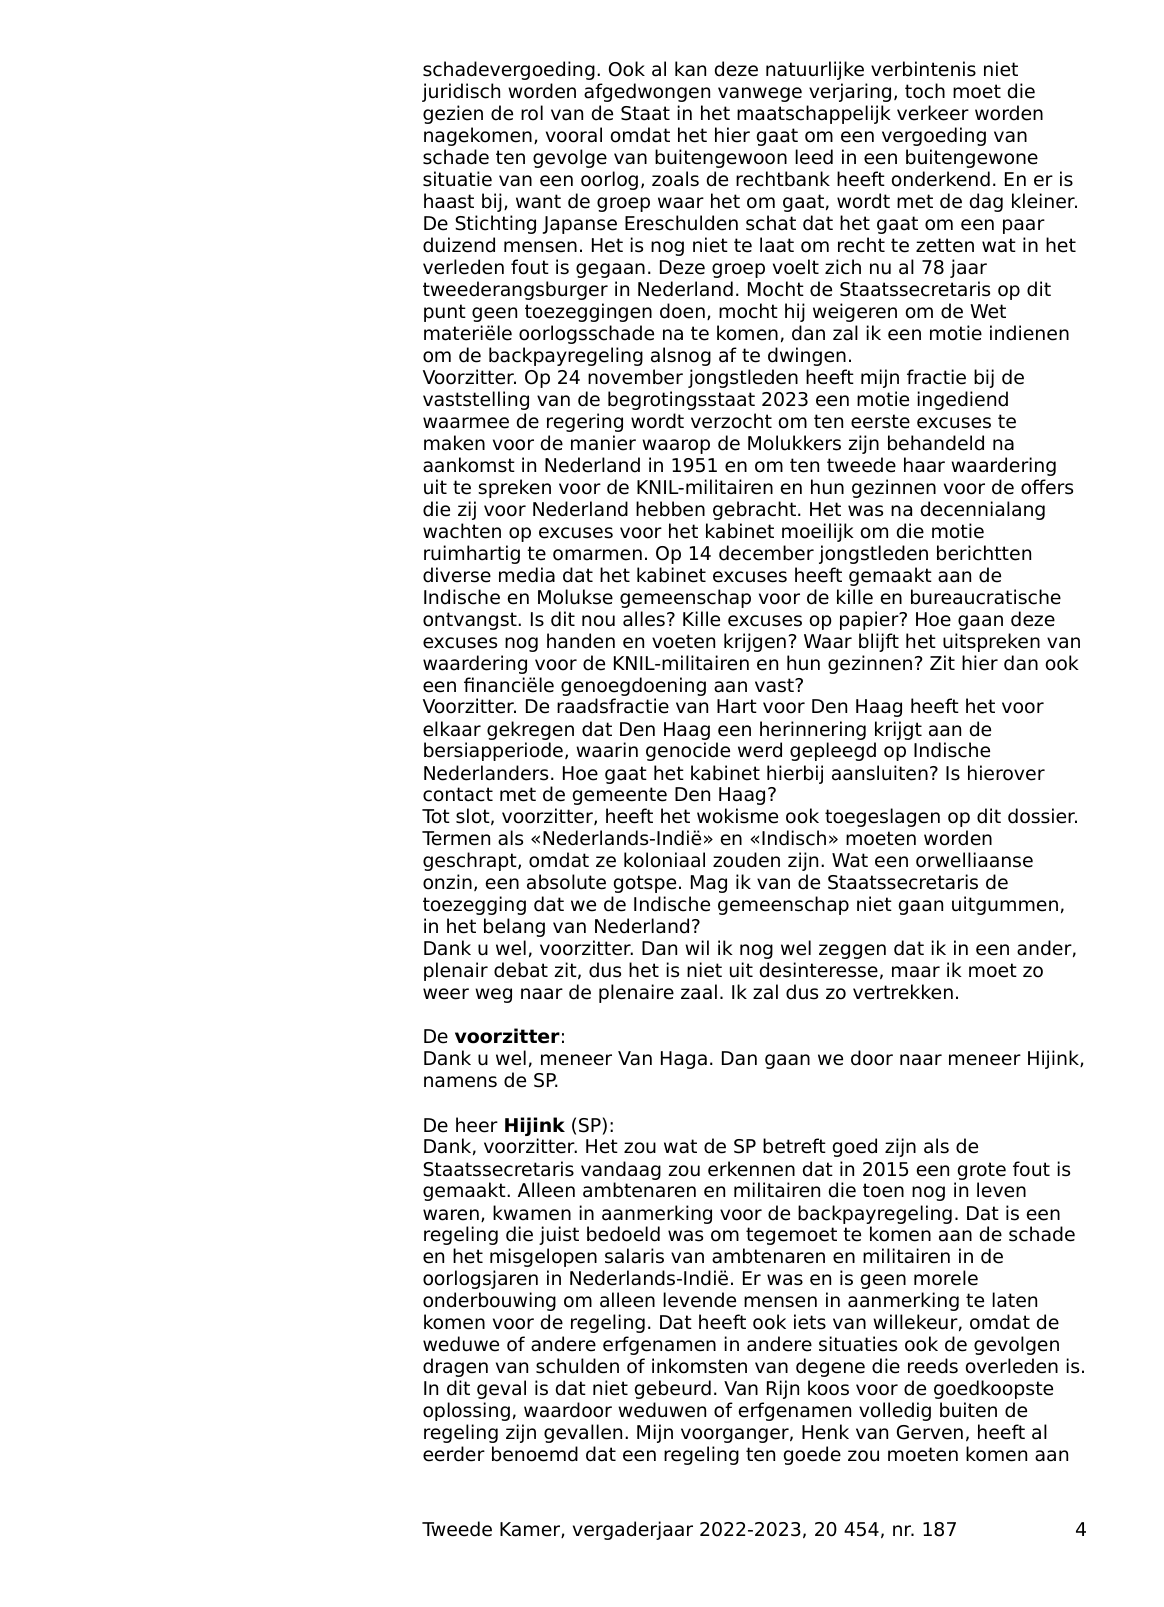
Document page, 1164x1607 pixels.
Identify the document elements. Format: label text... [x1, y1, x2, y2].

text Tot slot, voorzitter, heeft het wokisme ook toegeslagen op dit dossier. Termen als «Nederlands-Indië» en «Indisch» moeten worden geschrapt, omdat ze koloniaal zouden zijn. Wat een orwelliaanse onzin, een absolute gotspe. Mag ik van de Staatssecretaris de toezegging dat we de Indische gemeenschap niet gaan uitgummen, in het belang van Nederland? [422, 806, 1087, 938]
text Dank u wel, voorzitter. Dan wil ik nog wel zeggen dat ik in een ander, plenair debat zit, dus het is niet uit desinteresse, maar ik moet zo weer weg naar de plenaire zaal. Ik zal dus zo vertrekken. [422, 938, 1087, 1004]
text Dank u wel, meneer Van Haga. Dan gaan we door naar meneer Hijink, namens de SP. [422, 1048, 1087, 1092]
text schadevergoeding. Ook al kan deze natuurlijke verbintenis niet juridisch worden afgedwongen vanwege verjaring, toch moet die gezien de rol van de Staat in het maatschappelijk verkeer worden nagekomen, vooral omdat het hier gaat om een vergoeding van schade ten gevolge van buitengewoon leed in een buitengewone situatie van een oorlog, zoals de rechtbank heeft onderkend. En er is haast bij, want de groep waar het om gaat, wordt met de dag kleiner. De Stichting Japanse Ereschulden schat dat het gaat om een paar duizend mensen. Het is nog niet te laat om recht te zetten wat in het verleden fout is gegaan. Deze groep voelt zich nu al 78 jaar tweederangsburger in Nederland. Mocht de Staatssecretaris op dit punt geen toezeggingen doen, mocht hij weigeren om de Wet materiële oorlogsschade na te komen, dan zal ik een motie indienen om de backpayregeling alsnog af te dwingen. [422, 59, 1087, 367]
text De heer Hijink (SP): [422, 1114, 1087, 1136]
text Dank, voorzitter. Het zou wat de SP betreft goed zijn als de Staatssecretaris vandaag zou erkennen dat in 2015 een grote fout is gemaakt. Alleen ambtenaren en militairen die toen nog in leven waren, kwamen in aanmerking voor de backpayregeling. Dat is een regeling die juist bedoeld was om tegemoet te komen aan de schade en het misgelopen salaris van ambtenaren en militairen in de oorlogsjaren in Nederlands-Indië. Er was en is geen morele onderbouwing om alleen levende mensen in aanmerking te laten komen voor de regeling. Dat heeft ook iets van willekeur, omdat de weduwe of andere erfgenamen in andere situaties ook de gevolgen dragen van schulden of inkomsten van degene die reeds overleden is. In dit geval is dat niet gebeurd. Van Rijn koos voor de goedkoopste oplossing, waardoor weduwen of erfgenamen volledig buiten de regeling zijn gevallen. Mijn voorganger, Henk van Gerven, heeft al eerder benoemd dat een regeling ten goede zou moeten komen aan [422, 1136, 1087, 1466]
text Voorzitter. De raadsfractie van Hart voor Den Haag heeft het voor elkaar gekregen dat Den Haag een herinnering krijgt aan de bersiapperiode, waarin genocide werd gepleegd op Indische Nederlanders. Hoe gaat het kabinet hierbij aansluiten? Is hierover contact met de gemeente Den Haag? [422, 696, 1087, 806]
text Voorzitter. Op 24 november jongstleden heeft mijn fractie bij de vaststelling van de begrotingsstaat 2023 een motie ingediend waarmee de regering wordt verzocht om ten eerste excuses te maken voor de manier waarop de Molukkers zijn behandeld na aankomst in Nederland in 1951 en om ten tweede haar waardering uit te spreken voor de KNIL-militairen en hun gezinnen voor de offers die zij voor Nederland hebben gebracht. Het was na decennialang wachten op excuses voor het kabinet moeilijk om die motie ruimhartig te omarmen. Op 14 december jongstleden berichtten diverse media dat het kabinet excuses heeft gemaakt aan de Indische en Molukse gemeenschap voor de kille en bureaucratische ontvangst. Is dit nou alles? Kille excuses op papier? Hoe gaan deze excuses nog handen en voeten krijgen? Waar blijft het uitspreken van waardering voor de KNIL-militairen en hun gezinnen? Zit hier dan ook een financiële genoegdoening aan vast? [422, 367, 1087, 696]
text De voorzitter: [422, 1026, 1087, 1048]
